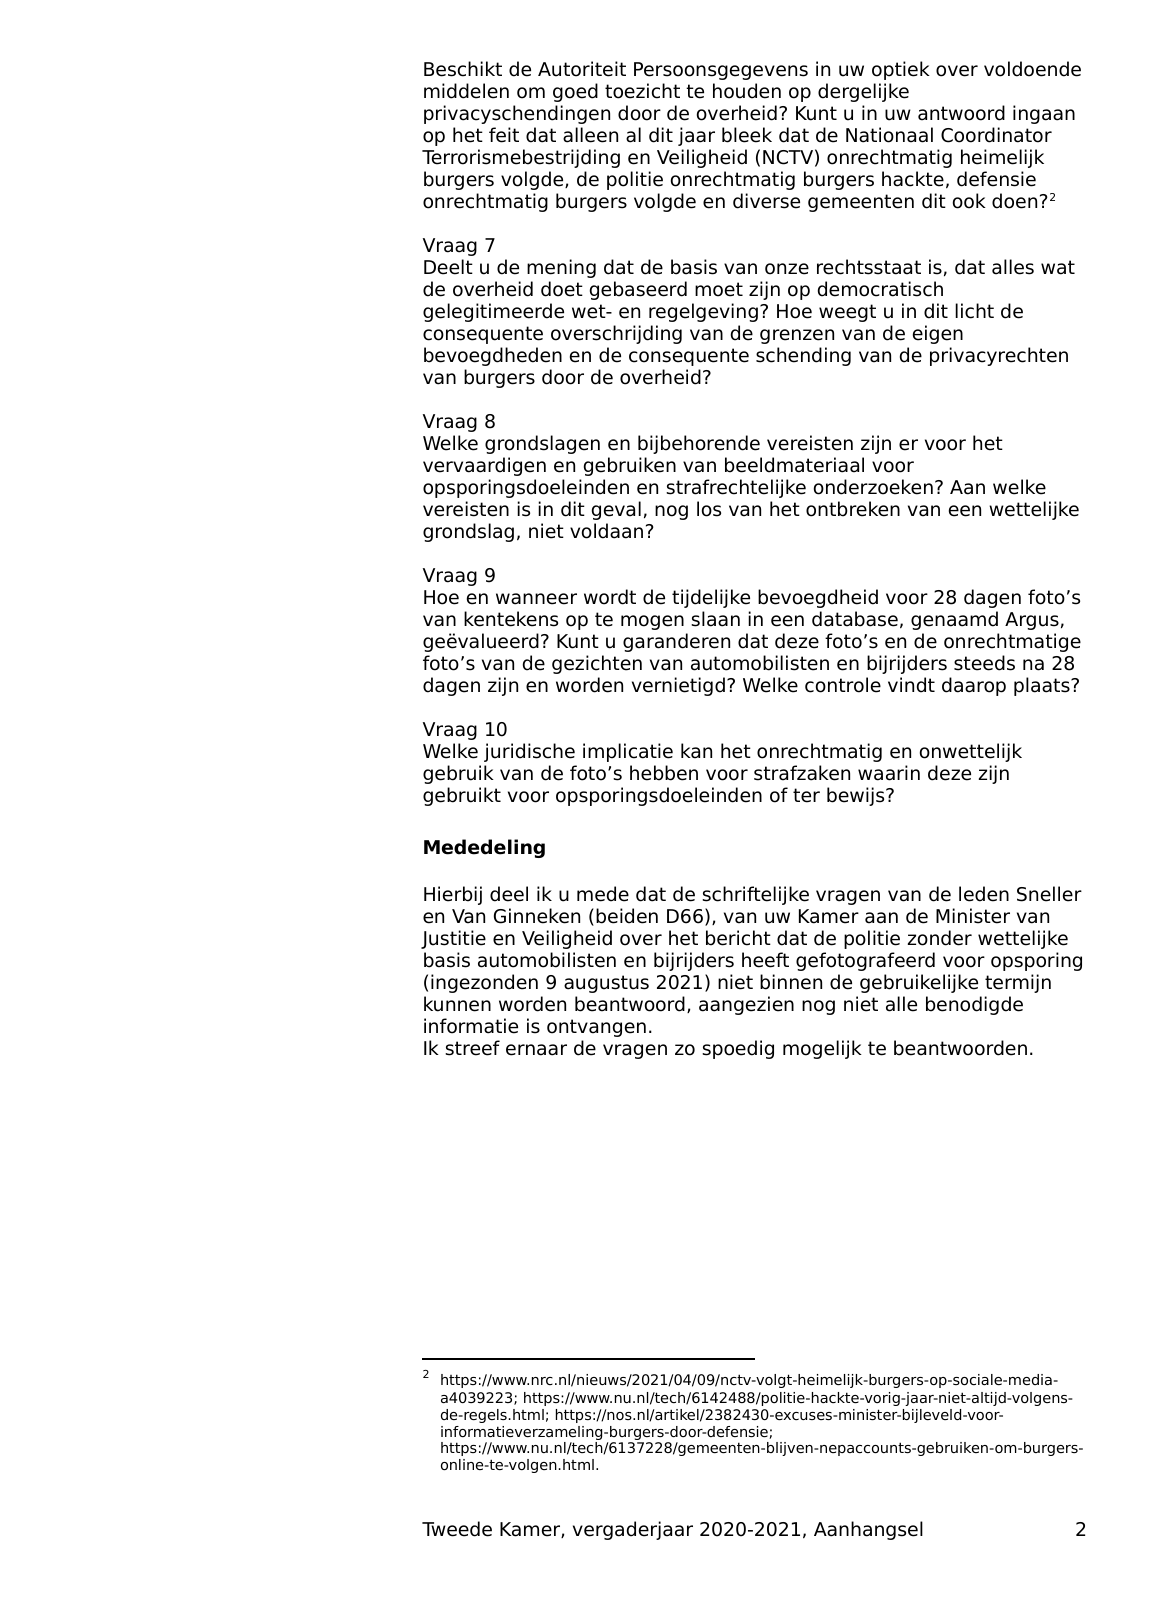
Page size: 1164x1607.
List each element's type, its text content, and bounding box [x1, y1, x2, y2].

text Vraag 8 [422, 411, 1087, 433]
text Hierbij deel ik u mede dat de schriftelijke vragen van de leden Sneller en Van Ginneken (beiden D66), van uw Kamer aan de Minister van Justitie en Veiligheid over het bericht dat de politie zonder wettelijke basis automobilisten en bijrijders heeft gefotografeerd voor opsporing (ingezonden 9 augustus 2021) niet binnen de gebruikelijke termijn kunnen worden beantwoord, aangezien nog niet alle benodigde informatie is ontvangen. [422, 884, 1087, 1038]
text Ik streef ernaar de vragen zo spoedig mogelijk te beantwoorden. [422, 1038, 1087, 1060]
text Vraag 10 [422, 719, 1087, 741]
text Vraag 7 [422, 235, 1087, 257]
text Welke juridische implicatie kan het onrechtmatig en onwettelijk gebruik van de foto’s hebben voor strafzaken waarin deze zijn gebruikt voor opsporingsdoeleinden of ter bewijs? [422, 741, 1087, 807]
text Welke grondslagen en bijbehorende vereisten zijn er voor het vervaardigen en gebruiken van beeldmateriaal voor opsporingsdoeleinden en strafrechtelijke onderzoeken? Aan welke vereisten is in dit geval, nog los van het ontbreken van een wettelijke grondslag, niet voldaan? [422, 433, 1087, 543]
text Beschikt de Autoriteit Persoonsgegevens in uw optiek over voldoende middelen om goed toezicht te houden op dergelijke privacyschendingen door de overheid? Kunt u in uw antwoord ingaan op het feit dat alleen al dit jaar bleek dat de Nationaal Coordinator Terrorismebestrijding en Veiligheid (NCTV) onrechtmatig heimelijk burgers volgde, de politie onrechtmatig burgers hackte, defensie onrechtmatig burgers volgde en diverse gemeenten dit ook doen? [422, 59, 1087, 213]
subtitle Mededeling [422, 837, 1087, 859]
text https://www.nrc.nl/nieuws/2021/04/09/nctv-volgt-heimelijk-burgers-op-sociale-media-a4039223; https://www.nu.nl/tech/6142488/politie-hackte-vorig-jaar-niet-altijd-volgens-de-regels.html; https://nos.nl/artikel/2382430-excuses-minister-bijleveld-voor-informatieverzameling-burgers-door-defensie; https://www.nu.nl/tech/6137228/gemeenten-blijven-nepaccounts-gebruiken-om-burgers-online-te-volgen.html. [422, 1368, 1087, 1474]
text Deelt u de mening dat de basis van onze rechtsstaat is, dat alles wat de overheid doet gebaseerd moet zijn op democratisch gelegitimeerde wet- en regelgeving? Hoe weegt u in dit licht de consequente overschrijding van de grenzen van de eigen bevoegdheden en de consequente schending van de privacyrechten van burgers door de overheid? [422, 257, 1087, 389]
text Hoe en wanneer wordt de tijdelijke bevoegdheid voor 28 dagen foto’s van kentekens op te mogen slaan in een database, genaamd Argus, geëvalueerd? Kunt u garanderen dat deze foto’s en de onrechtmatige foto’s van de gezichten van automobilisten en bijrijders steeds na 28 dagen zijn en worden vernietigd? Welke controle vindt daarop plaats? [422, 587, 1087, 697]
text Vraag 9 [422, 565, 1087, 587]
